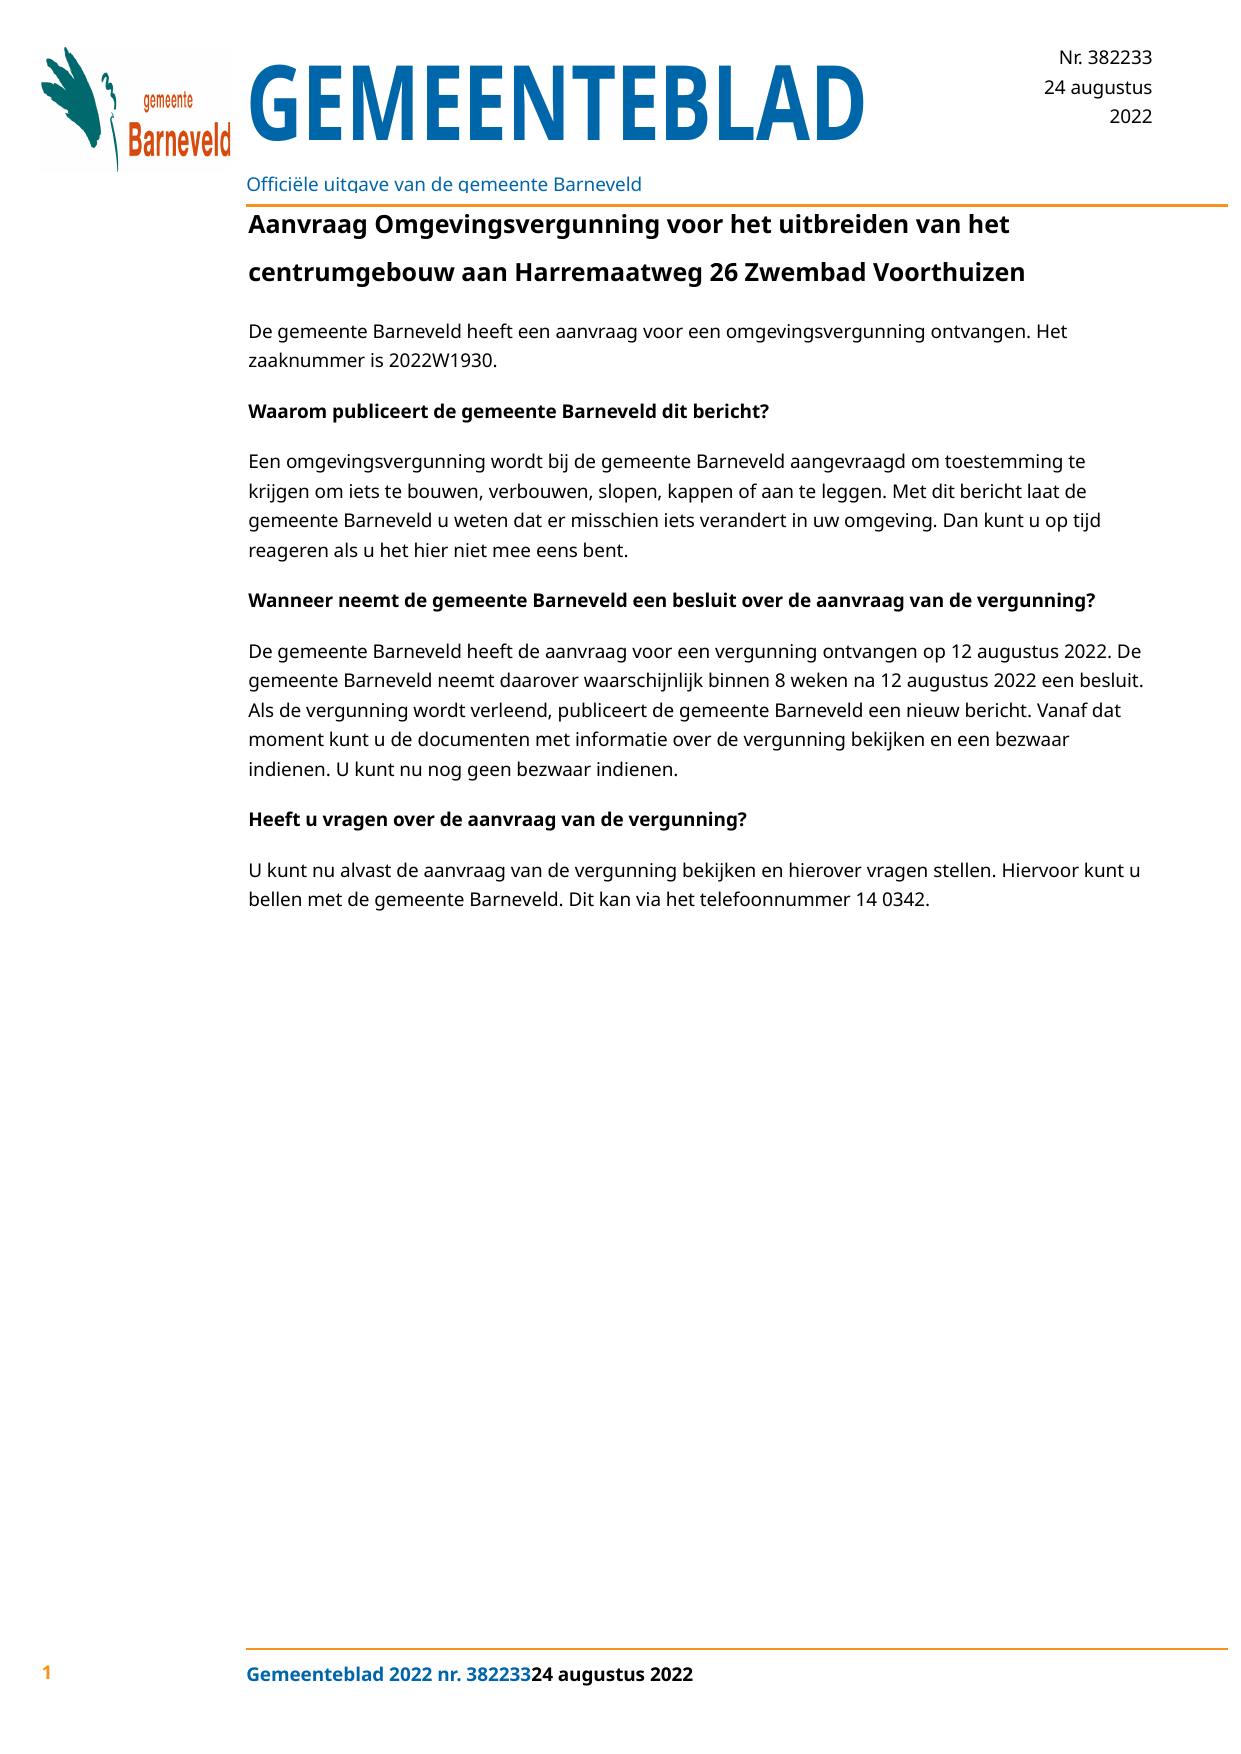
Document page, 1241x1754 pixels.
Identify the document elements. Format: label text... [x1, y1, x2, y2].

text De gemeente Barneveld heeft een aanvraag voor een omgevingsvergunning ontvangen. Het zaaknummer is 2022W1930. [248, 318, 1152, 373]
text Een omgevingsvergunning wordt bij de gemeente Barneveld aangevraagd om toestemming te krijgen om iets te bouwen, verbouwen, slopen, kappen of aan te leggen. Met dit bericht laat de gemeente Barneveld u weten dat er misschien iets verandert in uw omgeving. Dan kunt u op tijd reageren als u het hier niet mee eens bent. [248, 448, 1152, 563]
text Aanvraag Omgevingsvergunning voor het uitbreiden van het centrumgebouw aan Harremaatweg 26 Zwembad Voorthuizen [248, 207, 1152, 288]
text Wanneer neemt de gemeente Barneveld een besluit over de aanvraag van de vergunning? [248, 587, 1152, 613]
text U kunt nu alvast de aanvraag van de vergunning bekijken en hierover vragen stellen. Hiervoor kunt u bellen met de gemeente Barneveld. Dit kan via het telefoonnummer 14 0342. [248, 857, 1152, 912]
text De gemeente Barneveld heeft de aanvraag voor een vergunning ontvangen op 12 augustus 2022. De gemeente Barneveld neemt daarover waarschijnlijk binnen 8 weken na 12 augustus 2022 een besluit. Als de vergunning wordt verleend, publiceert de gemeente Barneveld een nieuw bericht. Vanaf dat moment kunt u de documenten met informatie over de vergunning bekijken en een bezwaar indienen. U kunt nu nog geen bezwaar indienen. [248, 638, 1152, 782]
text Heeft u vragen over de aanvraag van de vergunning? [248, 807, 1152, 832]
text Waarom publiceert de gemeente Barneveld dit bericht? [248, 398, 1152, 424]
picture [41, 47, 231, 172]
